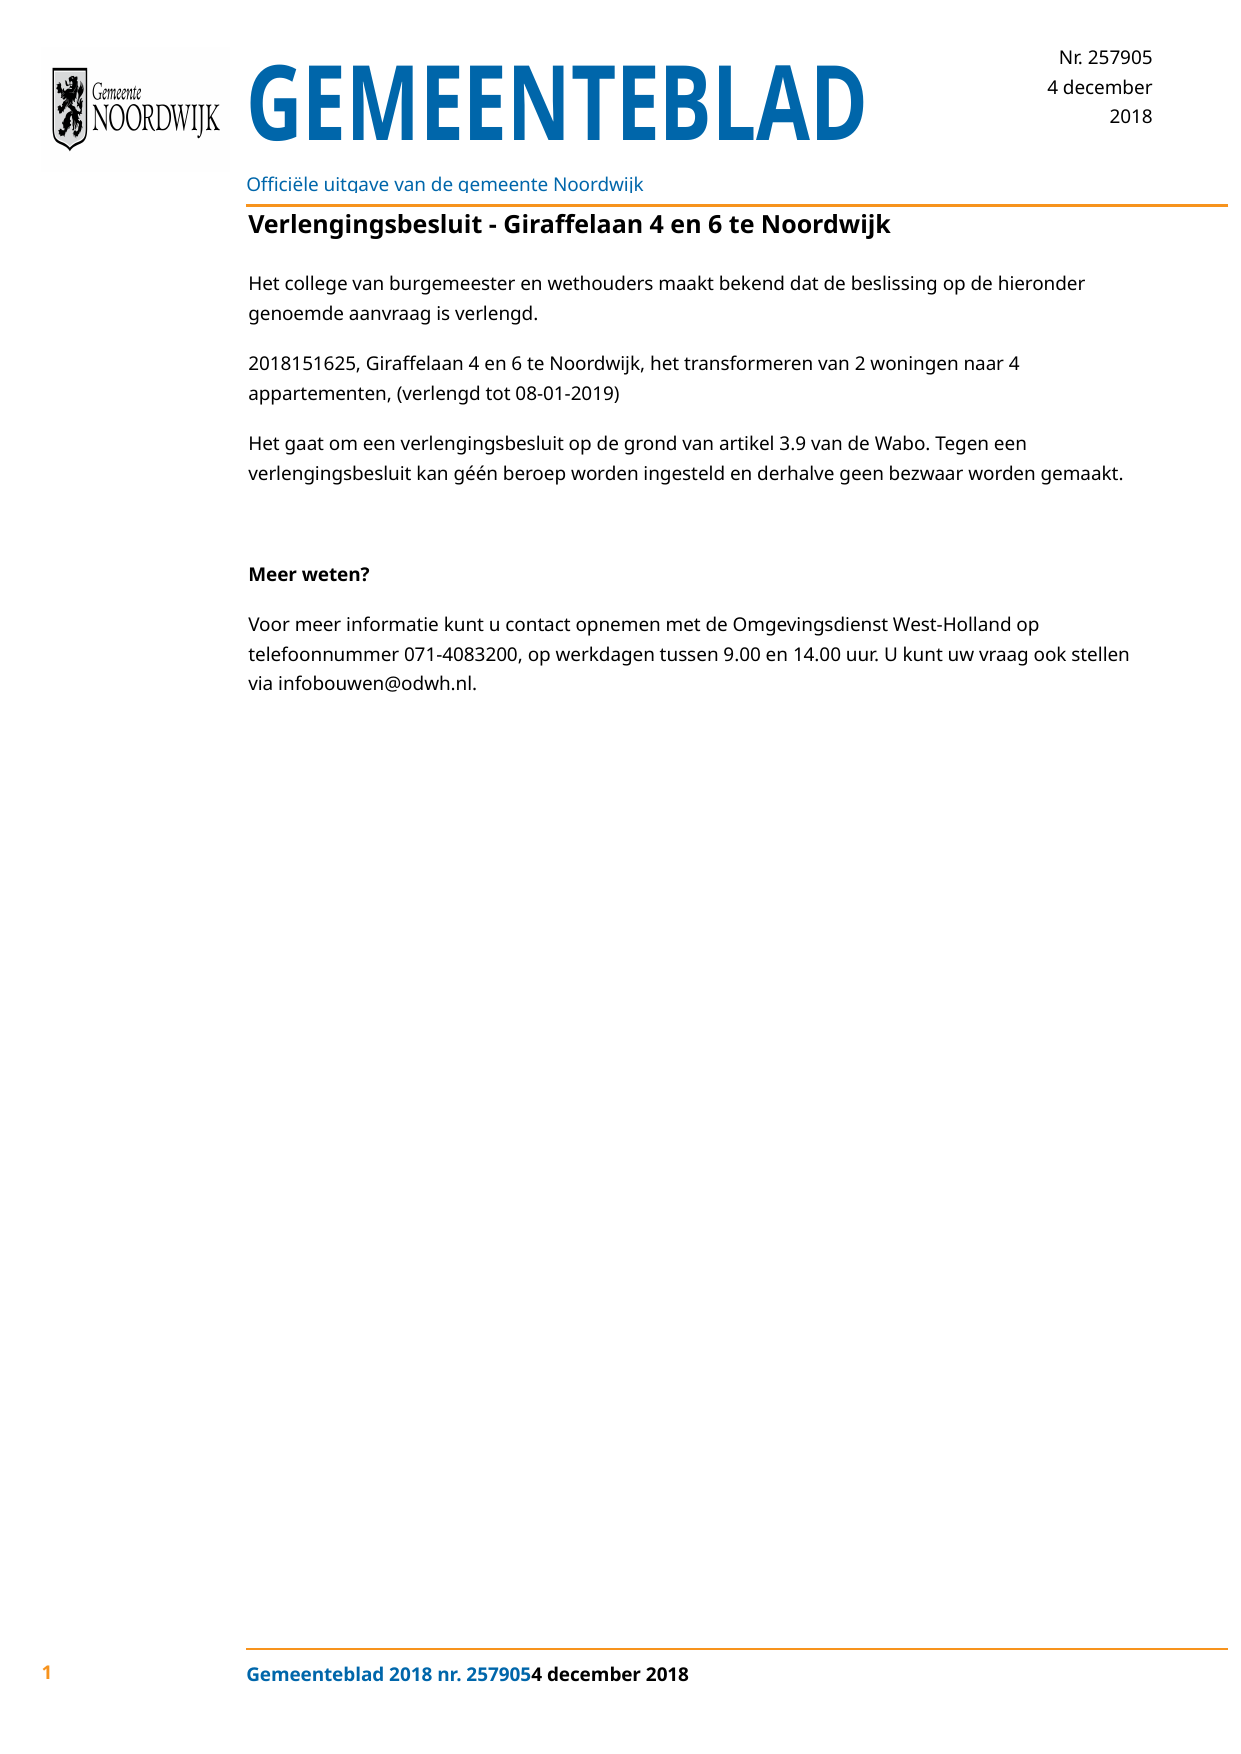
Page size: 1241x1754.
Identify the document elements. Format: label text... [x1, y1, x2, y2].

text Voor meer informatie kunt u contact opnemen met de Omgevingsdienst West-Holland op telefoonnummer 071-4083200, op werkdagen tussen 9.00 en 14.00 uur. U kunt uw vraag ook stellen via infobouwen@odwh.nl. [248, 611, 1152, 696]
text Het gaat om een verlengingsbesluit op de grond van artikel 3.9 van de Wabo. Tegen een verlengingsbesluit kan géén beroep worden ingesteld en derhalve geen bezwaar worden gemaakt. [248, 430, 1152, 486]
text Meer weten? [248, 561, 1152, 586]
text Verlengingsbesluit - Giraffelaan 4 en 6 te Noordwijk [248, 207, 1152, 241]
text Het college van burgemeester en wethouders maakt bekend dat de beslissing op de hieronder genoemde aanvraag is verlengd. [248, 270, 1152, 326]
text 2018151625, Giraffelaan 4 en 6 te Noordwijk, het transformeren van 2 woningen naar 4 appartementen, (verlengd tot 08-01-2019) [248, 350, 1152, 406]
picture [41, 47, 231, 172]
